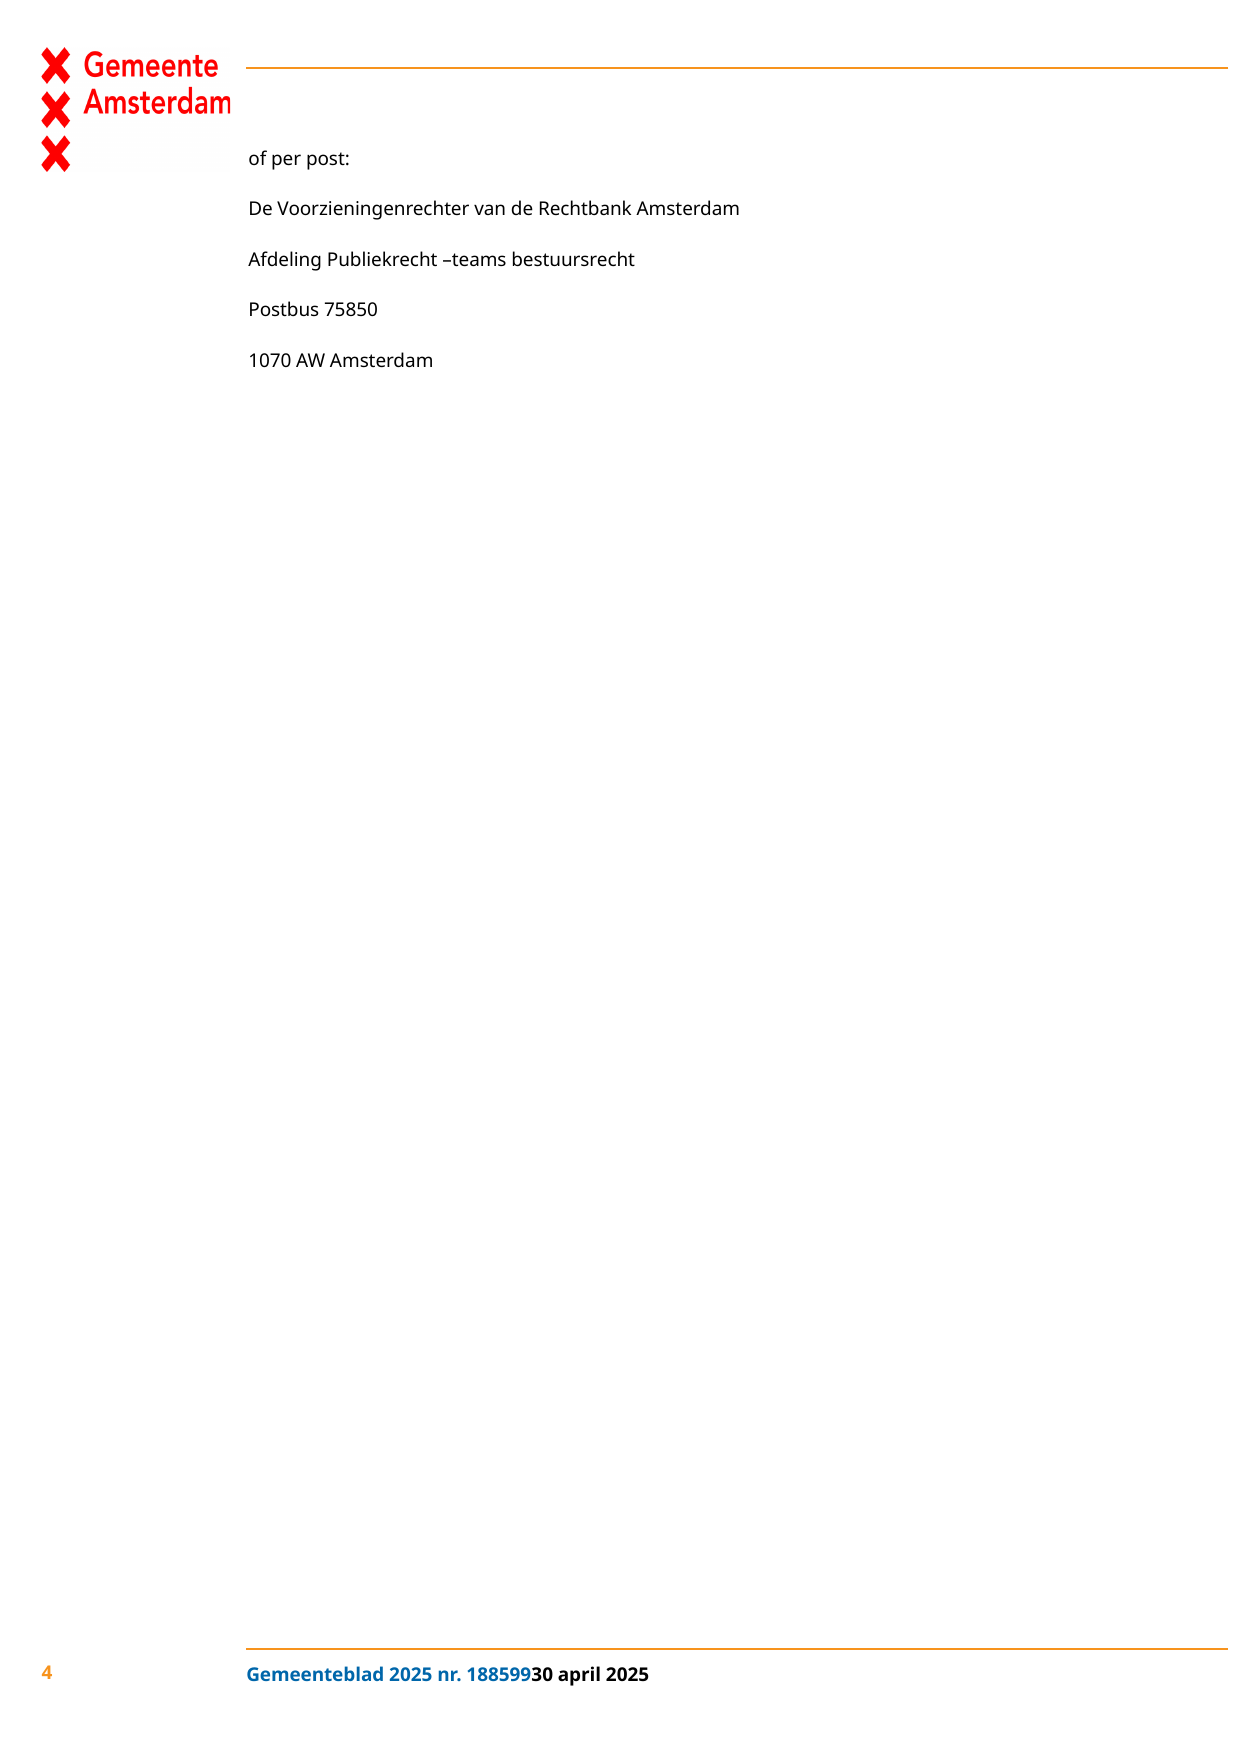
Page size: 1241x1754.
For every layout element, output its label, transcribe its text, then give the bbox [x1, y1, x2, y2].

text De Voorzieningenrechter van de Rechtbank Amsterdam [248, 196, 1152, 221]
text Afdeling Publiekrecht –teams bestuursrecht [248, 246, 1152, 272]
text Postbus 75850 [248, 296, 1152, 322]
text 1070 AW Amsterdam [248, 347, 1152, 373]
text of per post: [248, 145, 1152, 171]
picture [41, 47, 231, 172]
